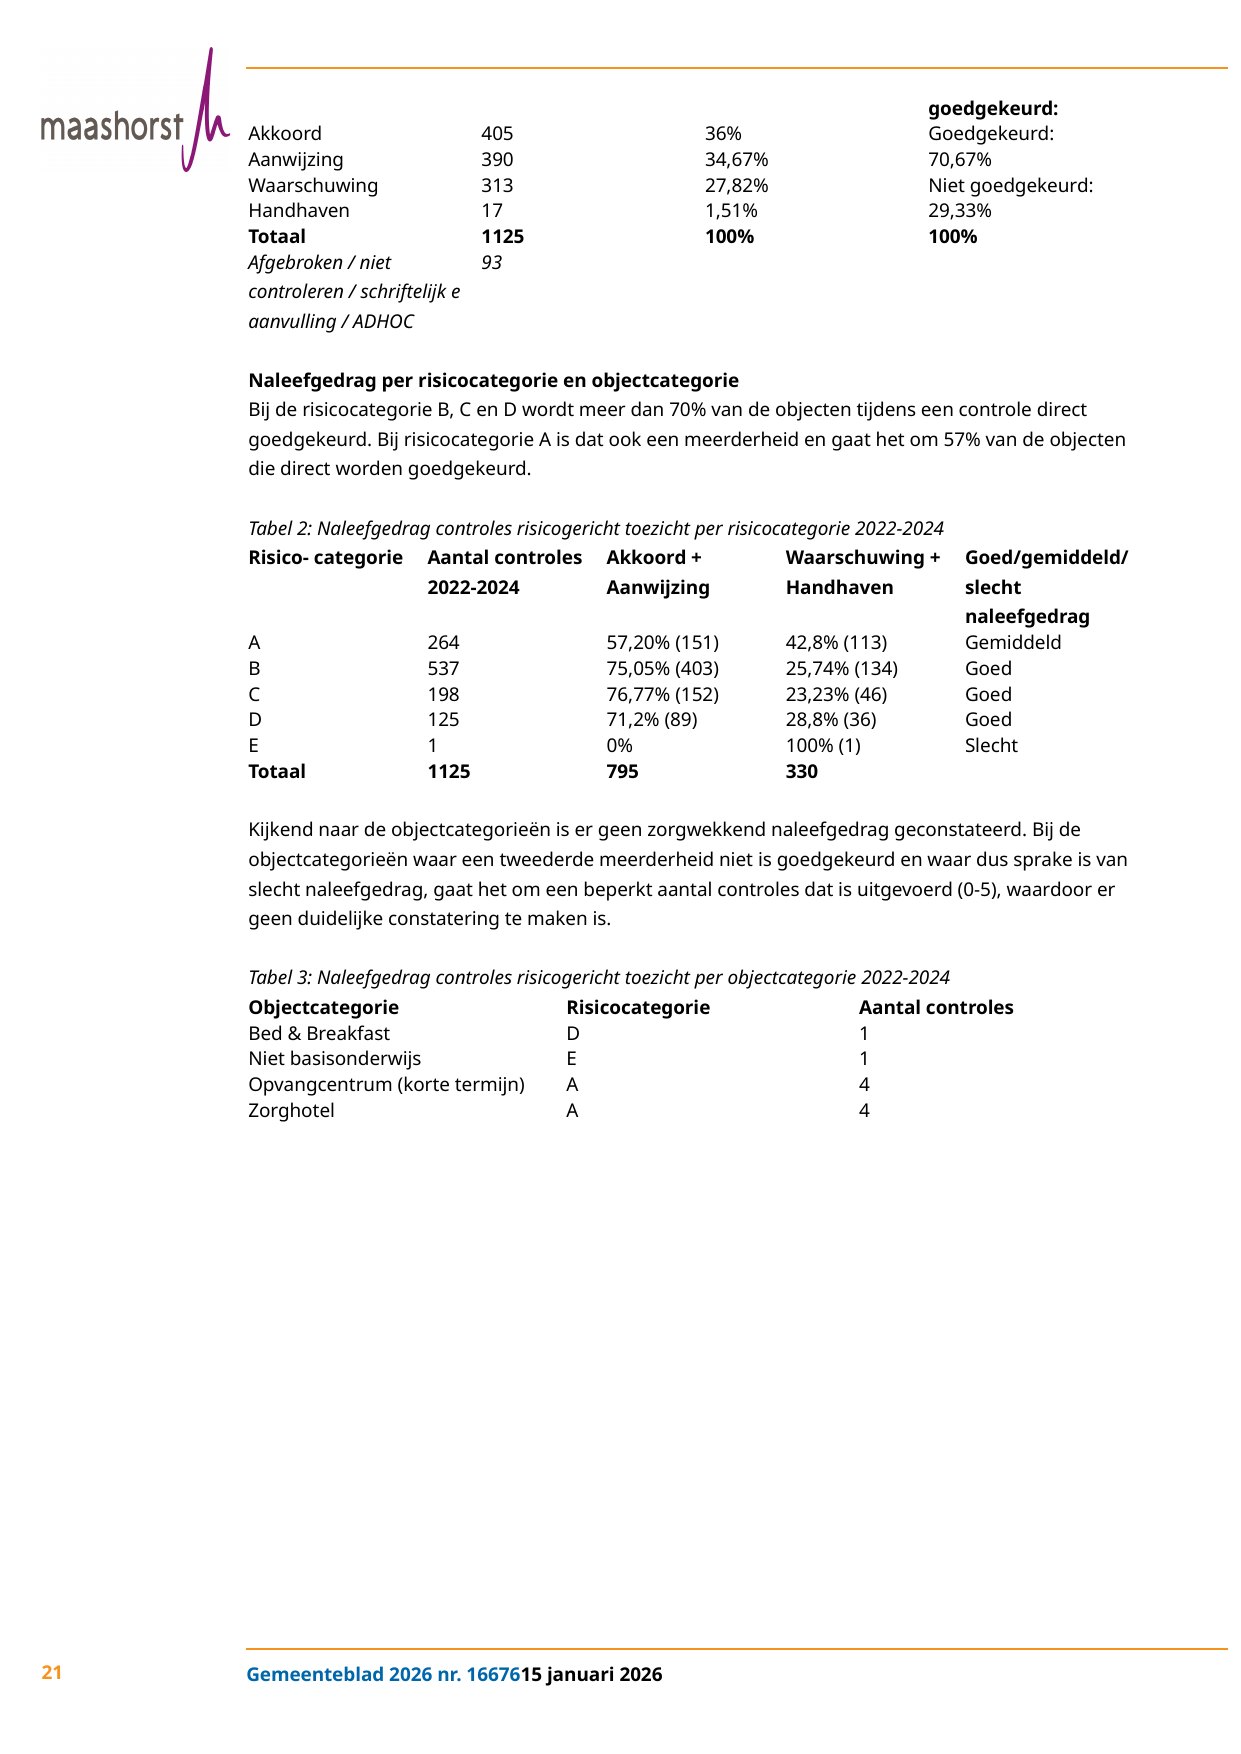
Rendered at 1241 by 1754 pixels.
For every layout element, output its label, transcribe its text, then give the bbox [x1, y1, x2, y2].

table_cell A [566, 1071, 859, 1097]
table_cell Goed [965, 707, 1152, 732]
table_cell D [566, 1020, 859, 1046]
table_cell 125 [427, 707, 606, 732]
table_header Aantal controles [859, 994, 1152, 1020]
table_cell 57,20% (151) [606, 629, 786, 655]
table_cell Akkoord [248, 121, 481, 146]
table_cell Totaal [248, 224, 481, 249]
table_cell Slecht [965, 732, 1152, 758]
table_cell 71,2% (89) [606, 707, 786, 732]
table_cell 264 [427, 629, 606, 655]
table_cell 330 [786, 758, 965, 784]
text Kijkend naar de objectcategorieën is er geen zorgwekkend naleefgedrag geconstateerd. Bij de objectcategorieën waar een tweederde meerderheid niet is goedgekeurd en waar dus sprake is van slecht naleefgedrag, gaat het om een beperkt aantal controles dat is uitgevoerd (0-5), waardoor er geen duidelijke constatering te maken is. [248, 817, 1152, 931]
table_header Waarschuwing + Handhaven [786, 545, 965, 629]
table_cell D [248, 707, 427, 732]
table_cell Opvangcentrum (korte termijn) [248, 1071, 566, 1097]
table_header Objectcategorie [248, 994, 566, 1020]
table_header [705, 95, 928, 121]
table_cell B [248, 655, 427, 681]
table_cell Handhaven [248, 198, 481, 223]
table_cell 4 [859, 1071, 1152, 1097]
table_cell 313 [481, 172, 705, 198]
table_cell 390 [481, 146, 705, 172]
table_header Risico- categorie [248, 545, 427, 629]
table_header Goed/gemiddeld/slecht naleefgedrag [965, 545, 1152, 629]
table_cell 36% [705, 121, 928, 146]
table_header goedgekeurd: [928, 95, 1152, 121]
table_cell Goed [965, 681, 1152, 707]
table_cell Niet basisonderwijs [248, 1046, 566, 1071]
table_cell 4 [859, 1097, 1152, 1123]
picture [41, 47, 231, 172]
table_cell 1125 [481, 224, 705, 249]
table_cell 34,67% [705, 146, 928, 172]
table_cell [928, 249, 1152, 334]
table_cell 198 [427, 681, 606, 707]
table_cell 1 [427, 732, 606, 758]
table_cell C [248, 681, 427, 707]
text Naleefgedrag per risicocategorie en objectcategorie [248, 367, 1152, 393]
table_cell A [566, 1097, 859, 1123]
text Tabel 2: Naleefgedrag controles risicogericht toezicht per risicocategorie 2022-2024 [248, 515, 1152, 541]
table_cell Totaal [248, 758, 427, 784]
table_cell A [248, 629, 427, 655]
table_cell Gemiddeld [965, 629, 1152, 655]
text Bij de risicocategorie B, C en D wordt meer dan 70% van de objecten tijdens een controle direct goedgekeurd. Bij risicocategorie A is dat ook een meerderheid en gaat het om 57% van de objecten die direct worden goedgekeurd. [248, 396, 1152, 481]
table_header Risicocategorie [566, 994, 859, 1020]
table_cell 75,05% (403) [606, 655, 786, 681]
table_cell Afgebroken / niet controleren / schriftelijk e aanvulling / ADHOC [248, 249, 481, 334]
table_header [481, 95, 705, 121]
table_cell 17 [481, 198, 705, 223]
table_cell 76,77% (152) [606, 681, 786, 707]
table_cell Aanwijzing [248, 146, 481, 172]
table_cell [705, 249, 928, 334]
table_cell 100% [705, 224, 928, 249]
table_cell 100% [928, 224, 1152, 249]
table_cell E [566, 1046, 859, 1071]
table_header Akkoord + Aanwijzing [606, 545, 786, 629]
table_header Aantal controles 2022-2024 [427, 545, 606, 629]
table_cell 23,23% (46) [786, 681, 965, 707]
table_header [248, 95, 481, 121]
table_cell E [248, 732, 427, 758]
table_cell 93 [481, 249, 705, 334]
table_cell 537 [427, 655, 606, 681]
table_cell 1,51% [705, 198, 928, 223]
table_cell Niet goedgekeurd: [928, 172, 1152, 198]
table_cell Goed [965, 655, 1152, 681]
table_cell [965, 758, 1152, 784]
table_cell Waarschuwing [248, 172, 481, 198]
table_cell Goedgekeurd: [928, 121, 1152, 146]
table_cell 1 [859, 1020, 1152, 1046]
table_cell 29,33% [928, 198, 1152, 223]
text Tabel 3: Naleefgedrag controles risicogericht toezicht per objectcategorie 2022-2024 [248, 964, 1152, 990]
table_cell 405 [481, 121, 705, 146]
table_cell 0% [606, 732, 786, 758]
table_cell 795 [606, 758, 786, 784]
table_cell Bed & Breakfast [248, 1020, 566, 1046]
table_cell 70,67% [928, 146, 1152, 172]
table_cell 27,82% [705, 172, 928, 198]
table_cell 28,8% (36) [786, 707, 965, 732]
table_cell 1125 [427, 758, 606, 784]
table_cell Zorghotel [248, 1097, 566, 1123]
table_cell 42,8% (113) [786, 629, 965, 655]
table_cell 1 [859, 1046, 1152, 1071]
table_cell 100% (1) [786, 732, 965, 758]
table_cell 25,74% (134) [786, 655, 965, 681]
